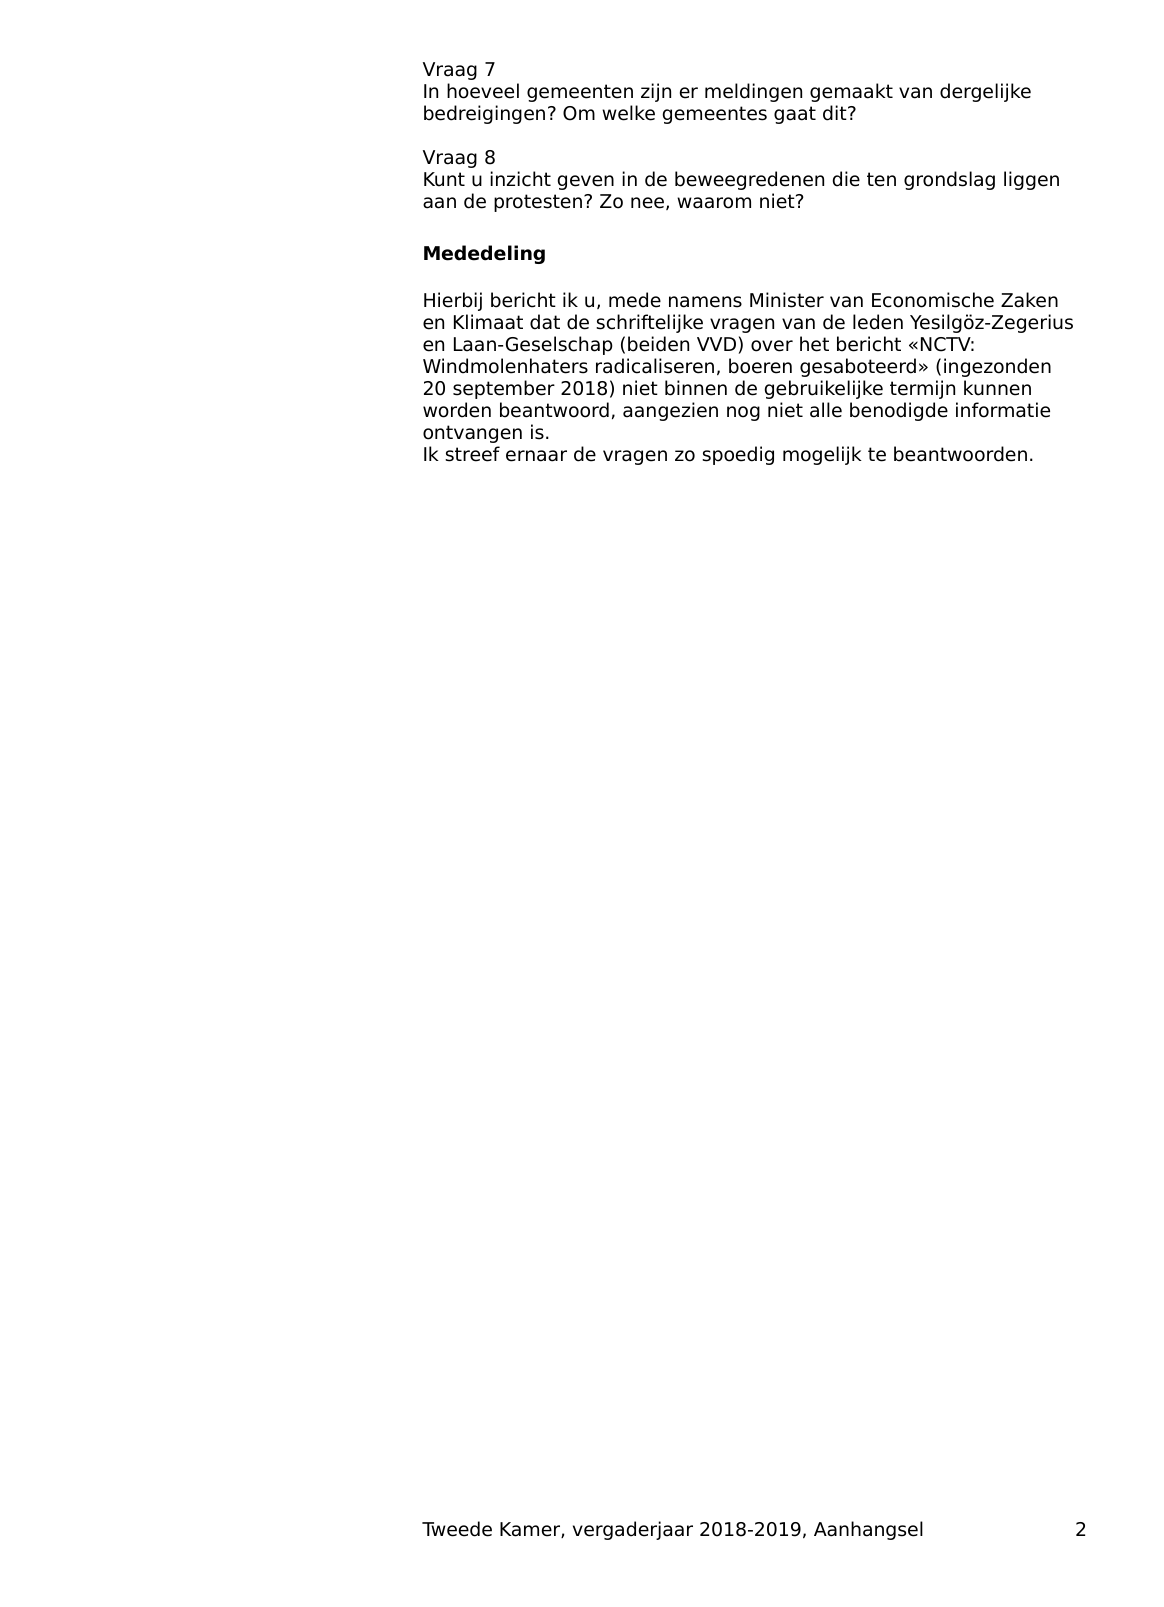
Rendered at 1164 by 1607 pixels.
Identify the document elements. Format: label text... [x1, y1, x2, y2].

text Hierbij bericht ik u, mede namens Minister van Economische Zaken en Klimaat dat de schriftelijke vragen van de leden Yesilgöz-Zegerius en Laan-Geselschap (beiden VVD) over het bericht «NCTV: Windmolenhaters radicaliseren, boeren gesaboteerd» (ingezonden 20 september 2018) niet binnen de gebruikelijke termijn kunnen worden beantwoord, aangezien nog niet alle benodigde informatie ontvangen is. [422, 290, 1087, 444]
text In hoeveel gemeenten zijn er meldingen gemaakt van dergelijke bedreigingen? Om welke gemeentes gaat dit? [422, 81, 1087, 125]
text Vraag 8 [422, 147, 1087, 169]
text Vraag 7 [422, 59, 1087, 81]
subtitle Mededeling [422, 243, 1087, 265]
text Ik streef ernaar de vragen zo spoedig mogelijk te beantwoorden. [422, 444, 1087, 466]
text Kunt u inzicht geven in de beweegredenen die ten grondslag liggen aan de protesten? Zo nee, waarom niet? [422, 169, 1087, 213]
